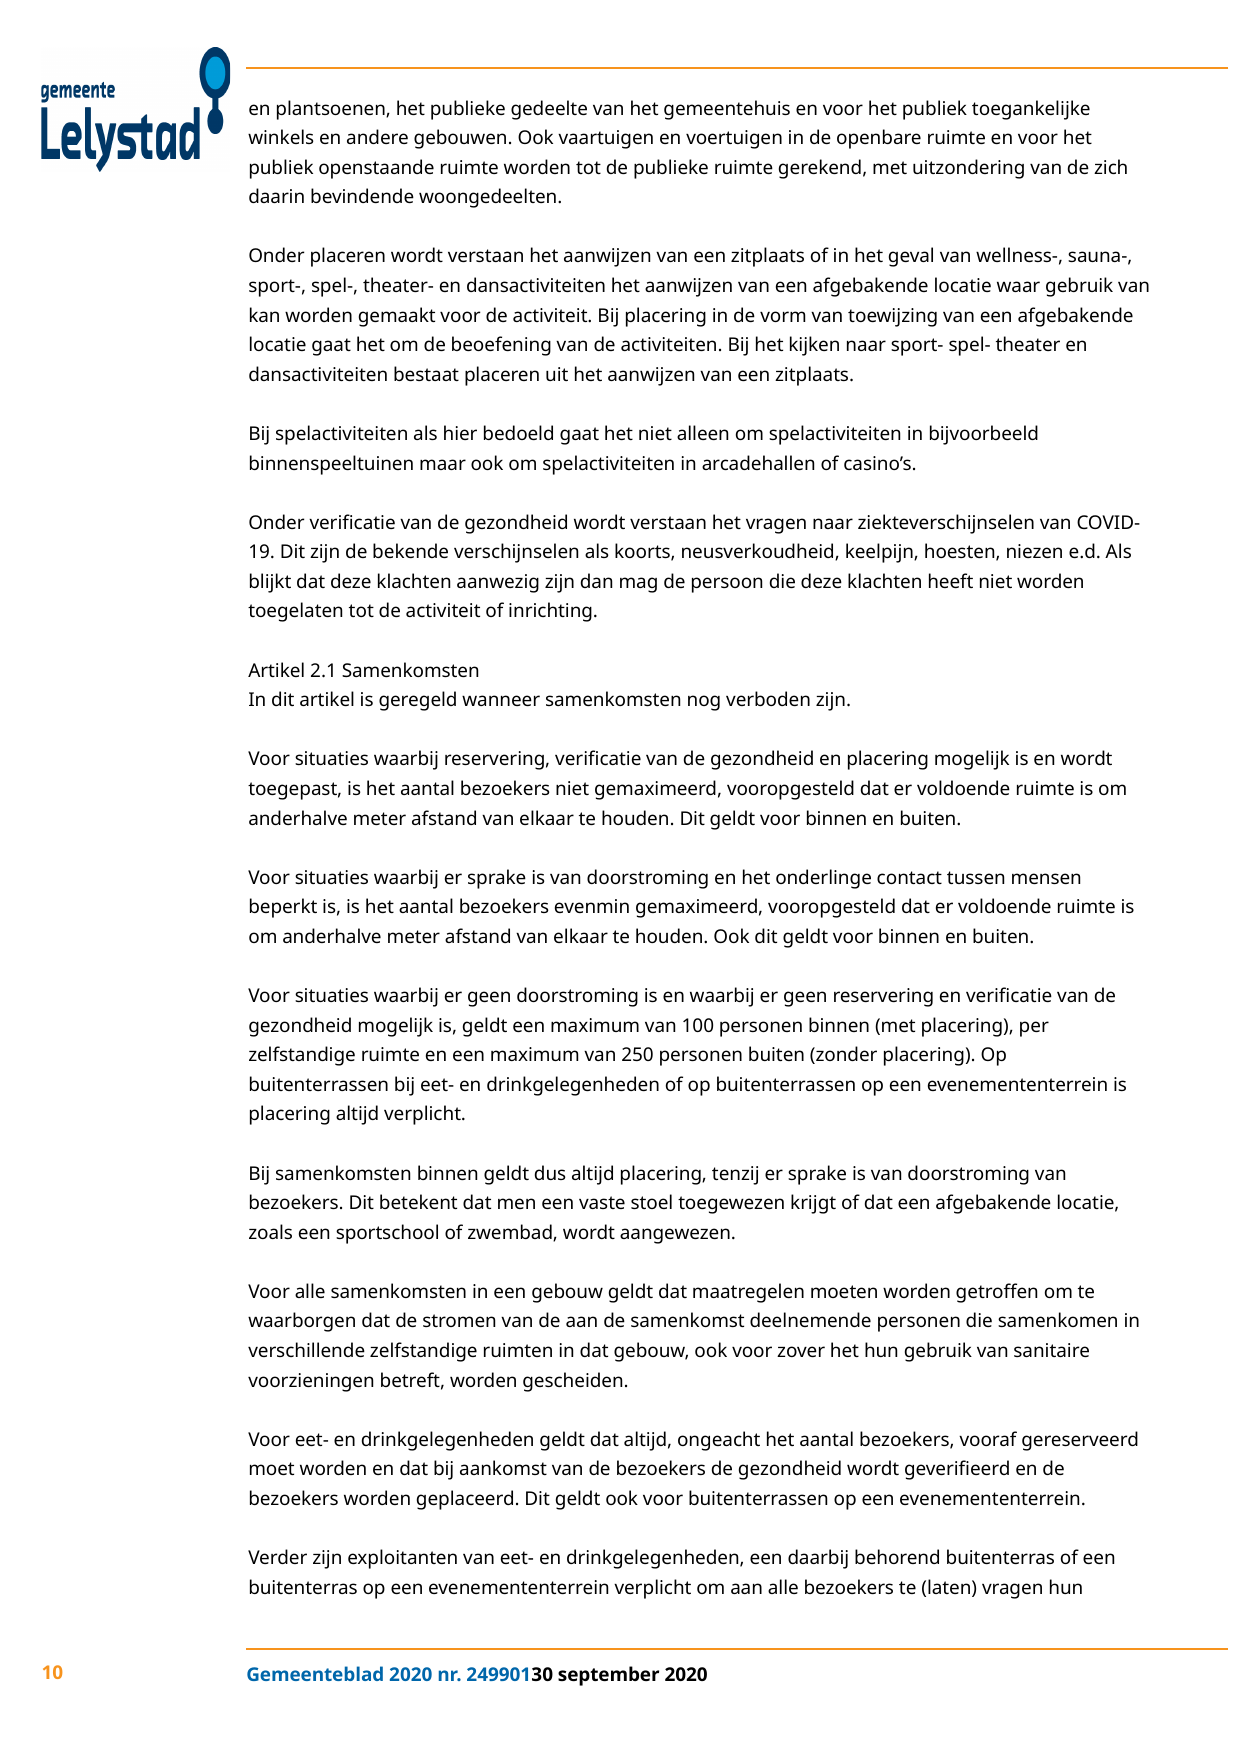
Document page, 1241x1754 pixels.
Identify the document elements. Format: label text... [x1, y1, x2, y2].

text Artikel 2.1 Samenkomsten [248, 657, 1152, 683]
text Onder verificatie van de gezondheid wordt verstaan het vragen naar ziekteverschijnselen van COVID-19. Dit zijn de bekende verschijnselen als koorts, neusverkoudheid, keelpijn, hoesten, niezen e.d. Als blijkt dat deze klachten aanwezig zijn dan mag de persoon die deze klachten heeft niet worden toegelaten tot de activiteit of inrichting. [248, 509, 1152, 623]
text Voor situaties waarbij er geen doorstroming is en waarbij er geen reservering en verificatie van de gezondheid mogelijk is, geldt een maximum van 100 personen binnen (met placering), per zelfstandige ruimte en een maximum van 250 personen buiten (zonder placering). Op buitenterrassen bij eet- en drinkgelegenheden of op buitenterrassen op een evenemententerrein is placering altijd verplicht. [248, 982, 1152, 1126]
text Voor alle samenkomsten in een gebouw geldt dat maatregelen moeten worden getroffen om te waarborgen dat de stromen van de aan de samenkomst deelnemende personen die samenkomen in verschillende zelfstandige ruimten in dat gebouw, ook voor zover het hun gebruik van sanitaire voorzieningen betreft, worden gescheiden. [248, 1278, 1152, 1393]
text Voor situaties waarbij reservering, verificatie van de gezondheid en placering mogelijk is en wordt toegepast, is het aantal bezoekers niet gemaximeerd, vooropgesteld dat er voldoende ruimte is om anderhalve meter afstand van elkaar te houden. Dit geldt voor binnen en buiten. [248, 746, 1152, 831]
text Voor eet- en drinkgelegenheden geldt dat altijd, ongeacht het aantal bezoekers, vooraf gereserveerd moet worden en dat bij aankomst van de bezoekers de gezondheid wordt geverifieerd en de bezoekers worden geplaceerd. Dit geldt ook voor buitenterrassen op een evenemententerrein. [248, 1426, 1152, 1511]
text Voor situaties waarbij er sprake is van doorstroming en het onderlinge contact tussen mensen beperkt is, is het aantal bezoekers evenmin gemaximeerd, vooropgesteld dat er voldoende ruimte is om anderhalve meter afstand van elkaar te houden. Ook dit geldt voor binnen en buiten. [248, 864, 1152, 949]
text Onder placeren wordt verstaan het aanwijzen van een zitplaats of in het geval van wellness-, sauna-, sport-, spel-, theater- en dansactiviteiten het aanwijzen van een afgebakende locatie waar gebruik van kan worden gemaakt voor de activiteit. Bij placering in de vorm van toewijzing van een afgebakende locatie gaat het om de beoefening van de activiteiten. Bij het kijken naar sport- spel- theater en dansactiviteiten bestaat placeren uit het aanwijzen van een zitplaats. [248, 243, 1152, 387]
picture [41, 47, 231, 172]
text Verder zijn exploitanten van eet- en drinkgelegenheden, een daarbij behorend buitenterras of een buitenterras op een evenemententerrein verplicht om aan alle bezoekers te (laten) vragen hun [248, 1544, 1152, 1600]
text Bij samenkomsten binnen geldt dus altijd placering, tenzij er sprake is van doorstroming van bezoekers. Dit betekent dat men een vaste stoel toegewezen krijgt of dat een afgebakende locatie, zoals een sportschool of zwembad, wordt aangewezen. [248, 1160, 1152, 1245]
text Bij spelactiviteiten als hier bedoeld gaat het niet alleen om spelactiviteiten in bijvoorbeeld binnenspeeltuinen maar ook om spelactiviteiten in arcadehallen of casino’s. [248, 420, 1152, 476]
text en plantsoenen, het publieke gedeelte van het gemeentehuis en voor het publiek toegankelijke winkels en andere gebouwen. Ook vaartuigen en voertuigen in de openbare ruimte en voor het publiek openstaande ruimte worden tot de publieke ruimte gerekend, met uitzondering van de zich daarin bevindende woongedeelten. [248, 95, 1152, 209]
text In dit artikel is geregeld wanneer samenkomsten nog verboden zijn. [248, 686, 1152, 712]
